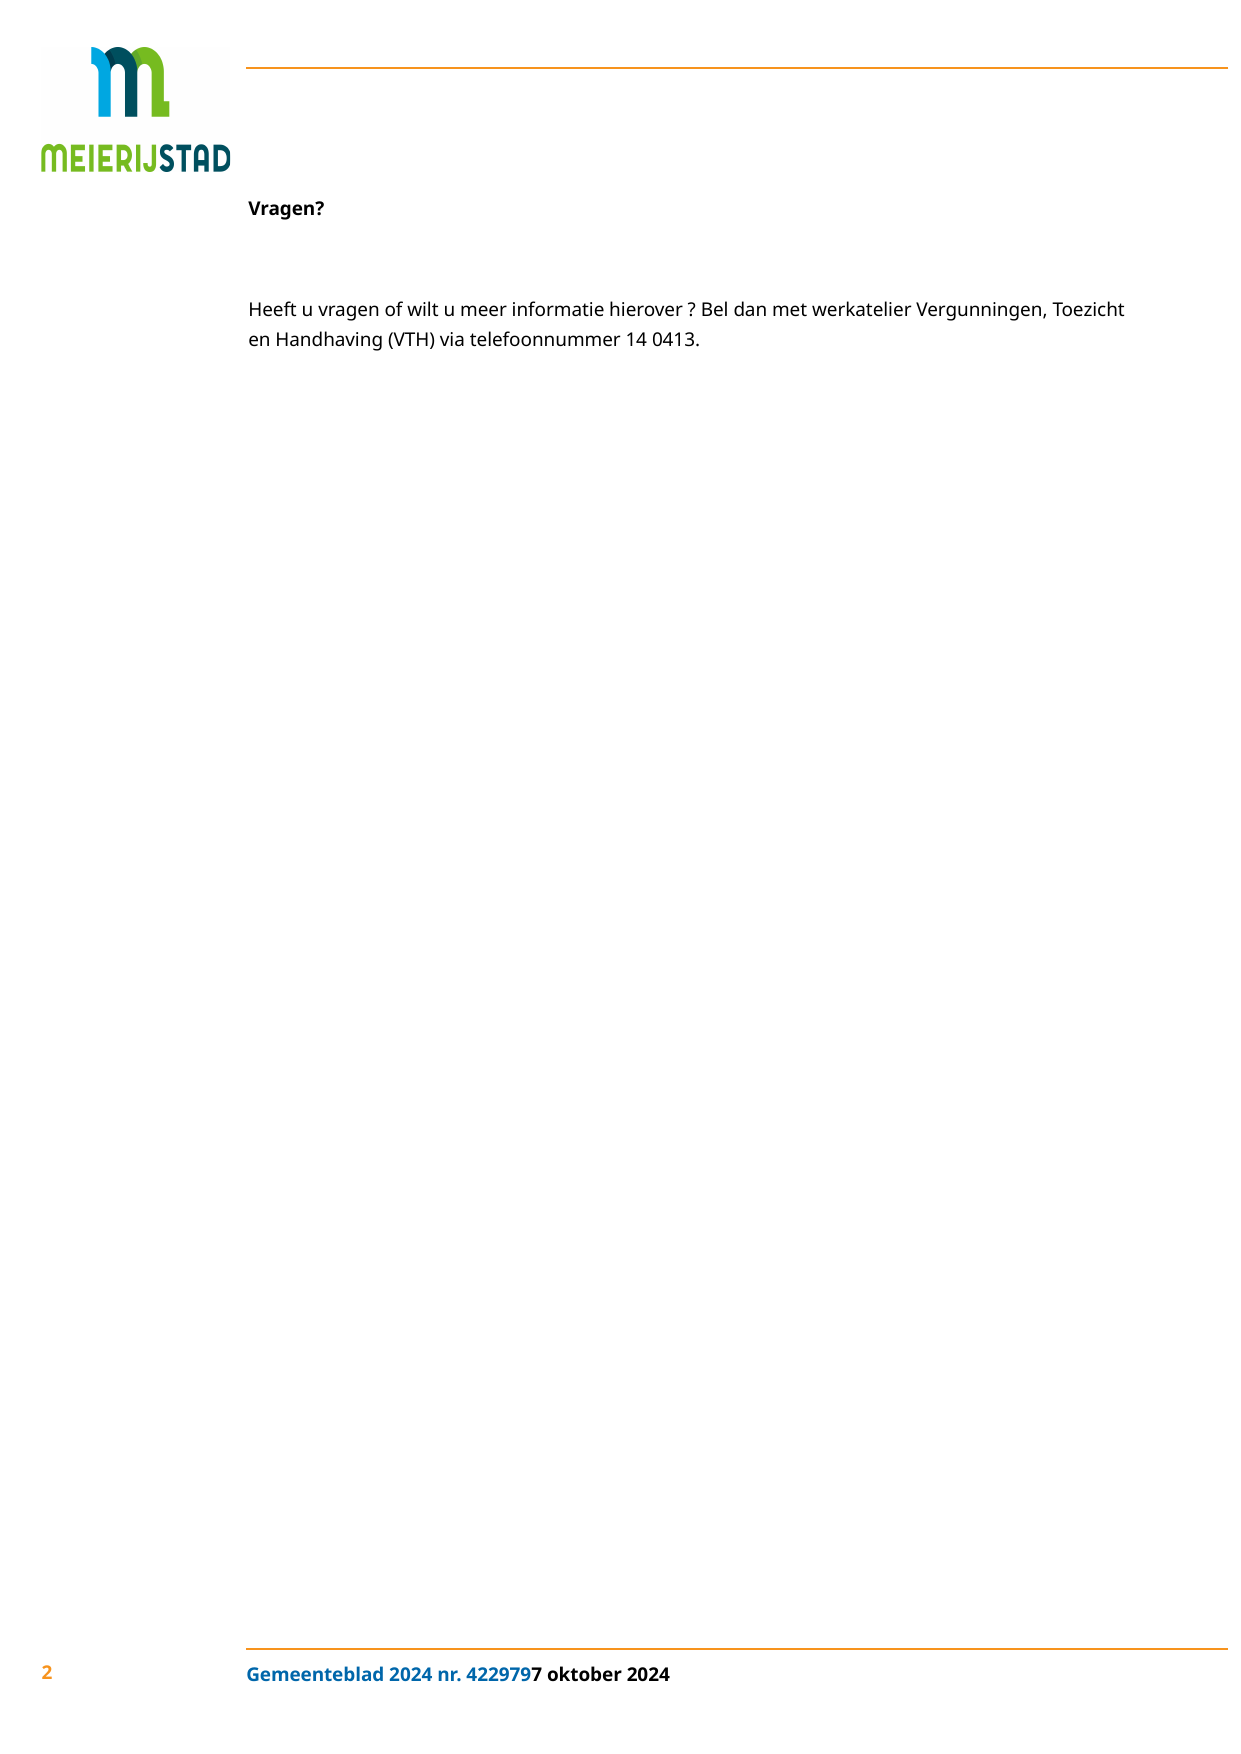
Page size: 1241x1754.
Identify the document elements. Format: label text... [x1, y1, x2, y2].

text Heeft u vragen of wilt u meer informatie hierover ? Bel dan met werkatelier Vergunningen, Toezicht en Handhaving (VTH) via telefoonnummer 14 0413. [248, 296, 1152, 352]
text Vragen? [248, 196, 1152, 221]
picture [41, 47, 231, 172]
